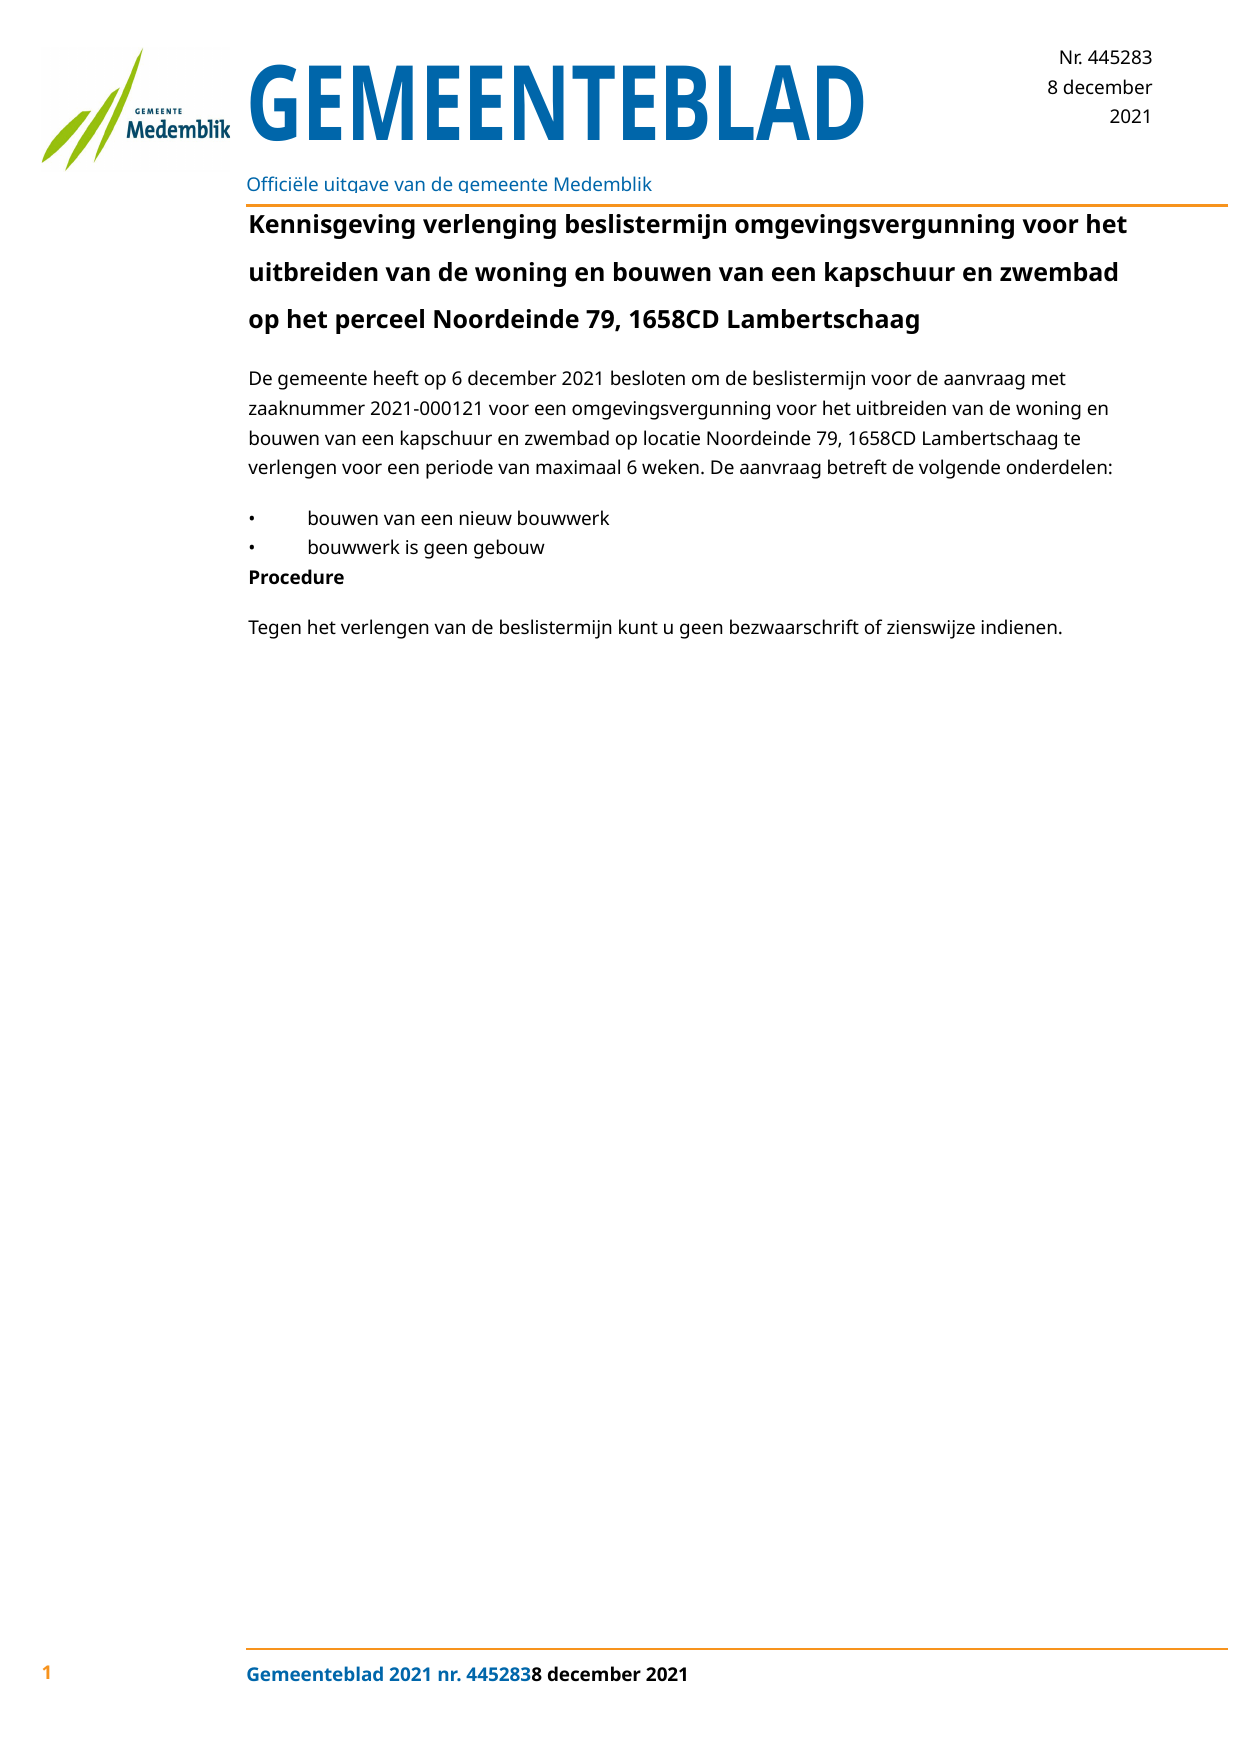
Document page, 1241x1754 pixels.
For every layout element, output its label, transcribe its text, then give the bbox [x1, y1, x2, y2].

text Kennisgeving verlenging beslistermijn omgevingsvergunning voor het uitbreiden van de woning en bouwen van een kapschuur en zwembad op het perceel Noordeinde 79, 1658CD Lambertschaag [248, 207, 1152, 336]
list bouwwerk is geen gebouw [248, 534, 1152, 560]
text Tegen het verlengen van de beslistermijn kunt u geen bezwaarschrift of zienswijze indienen. [248, 614, 1152, 640]
text Procedure [248, 564, 1152, 589]
list bouwen van een nieuw bouwwerk [248, 505, 1152, 530]
text De gemeente heeft op 6 december 2021 besloten om de beslistermijn voor de aanvraag met zaaknummer 2021-000121 voor een omgevingsvergunning voor het uitbreiden van de woning en bouwen van een kapschuur en zwembad op locatie Noordeinde 79, 1658CD Lambertschaag te verlengen voor een periode van maximaal 6 weken. De aanvraag betreft de volgende onderdelen: [248, 366, 1152, 480]
picture [41, 47, 231, 172]
